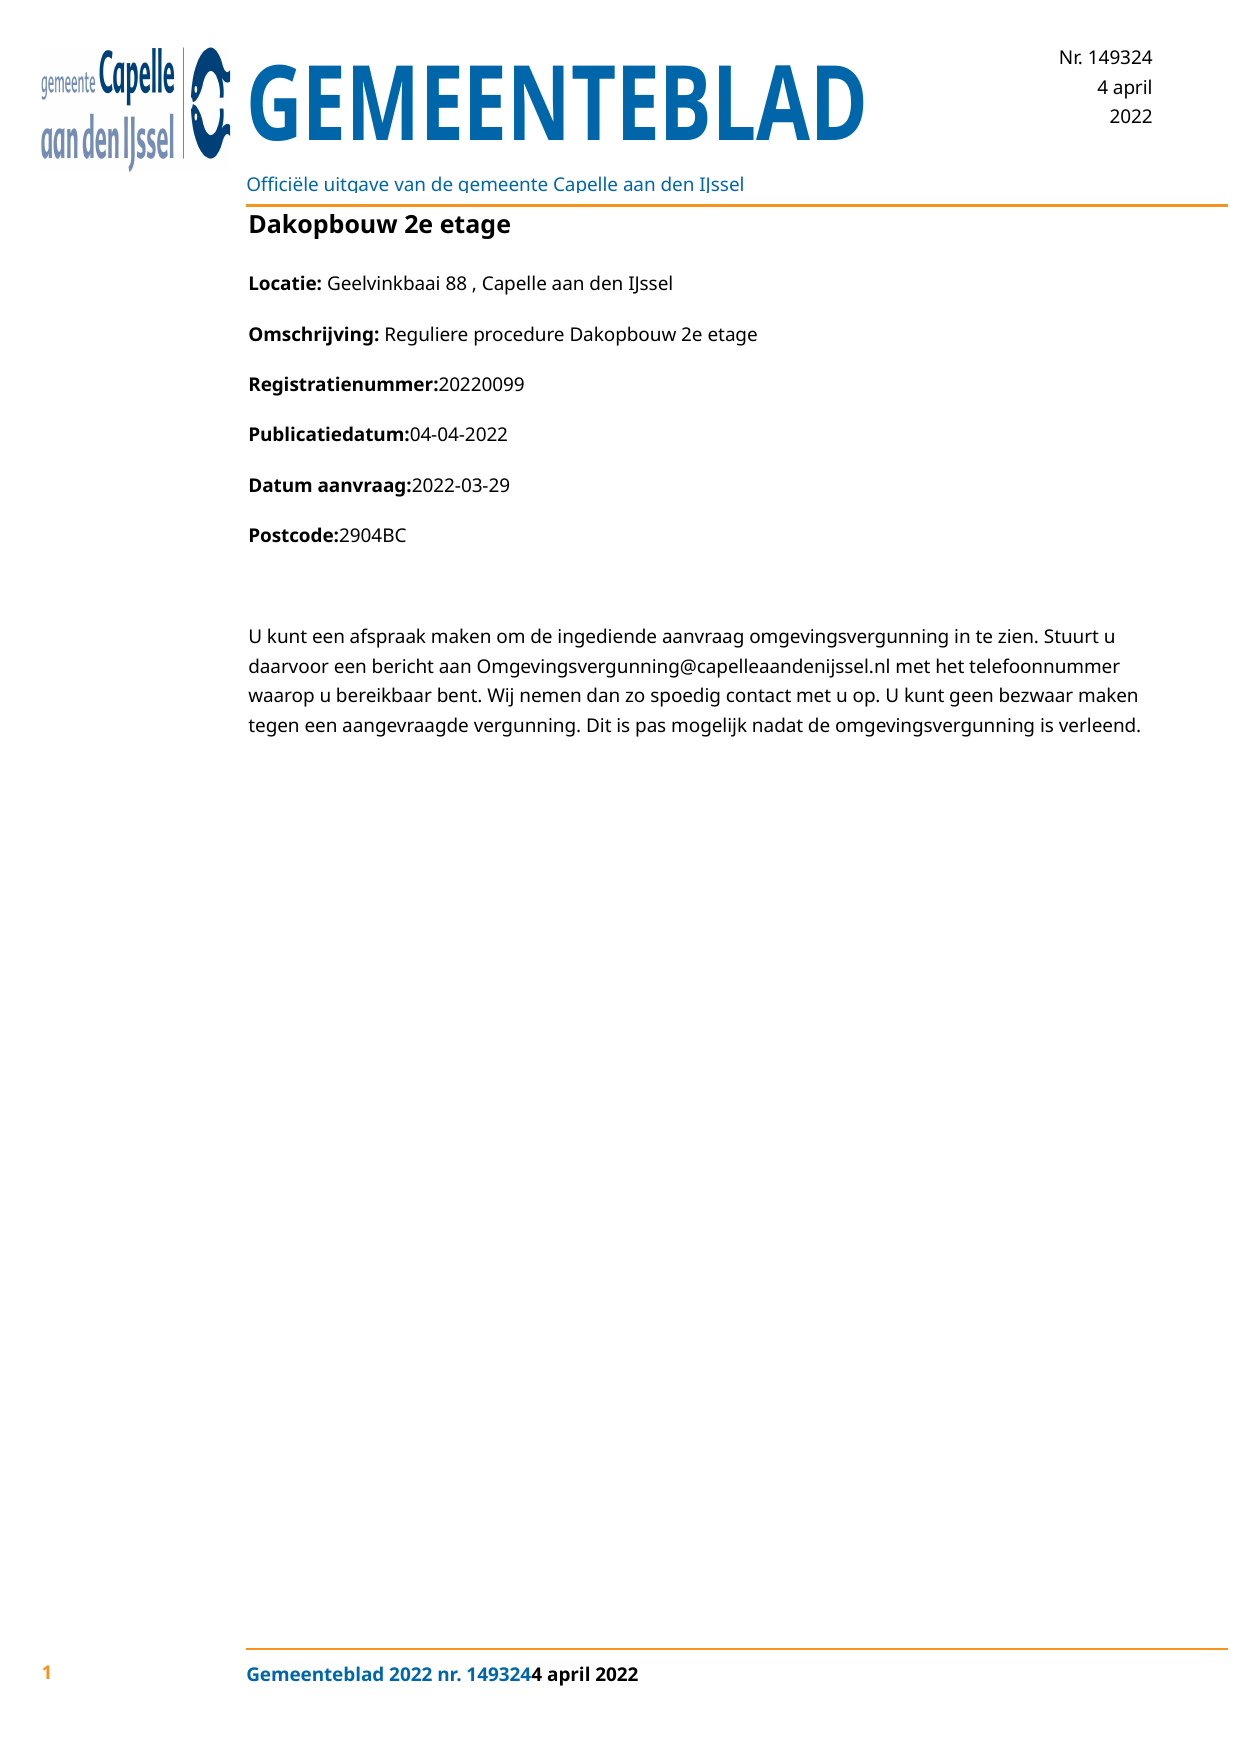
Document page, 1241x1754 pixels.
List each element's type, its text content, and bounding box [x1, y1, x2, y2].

text Omschrijving: Reguliere procedure Dakopbouw 2e etage [248, 321, 1152, 346]
text Postcode:2904BC [248, 522, 1152, 548]
text Datum aanvraag:2022-03-29 [248, 472, 1152, 498]
text Registratienummer:20220099 [248, 371, 1152, 397]
text U kunt een afspraak maken om de ingediende aanvraag omgevingsvergunning in te zien. Stuurt u daarvoor een bericht aan Omgevingsvergunning@capelleaandenijssel.nl met het telefoonnummer waarop u bereikbaar bent. Wij nemen dan zo spoedig contact met u op. U kunt geen bezwaar maken tegen een aangevraagde vergunning. Dit is pas mogelijk nadat de omgevingsvergunning is verleend. [248, 623, 1152, 738]
text Publicatiedatum:04-04-2022 [248, 422, 1152, 447]
picture [41, 47, 231, 172]
text Dakopbouw 2e etage [248, 207, 1152, 241]
text Locatie: Geelvinkbaai 88 , Capelle aan den IJssel [248, 270, 1152, 296]
